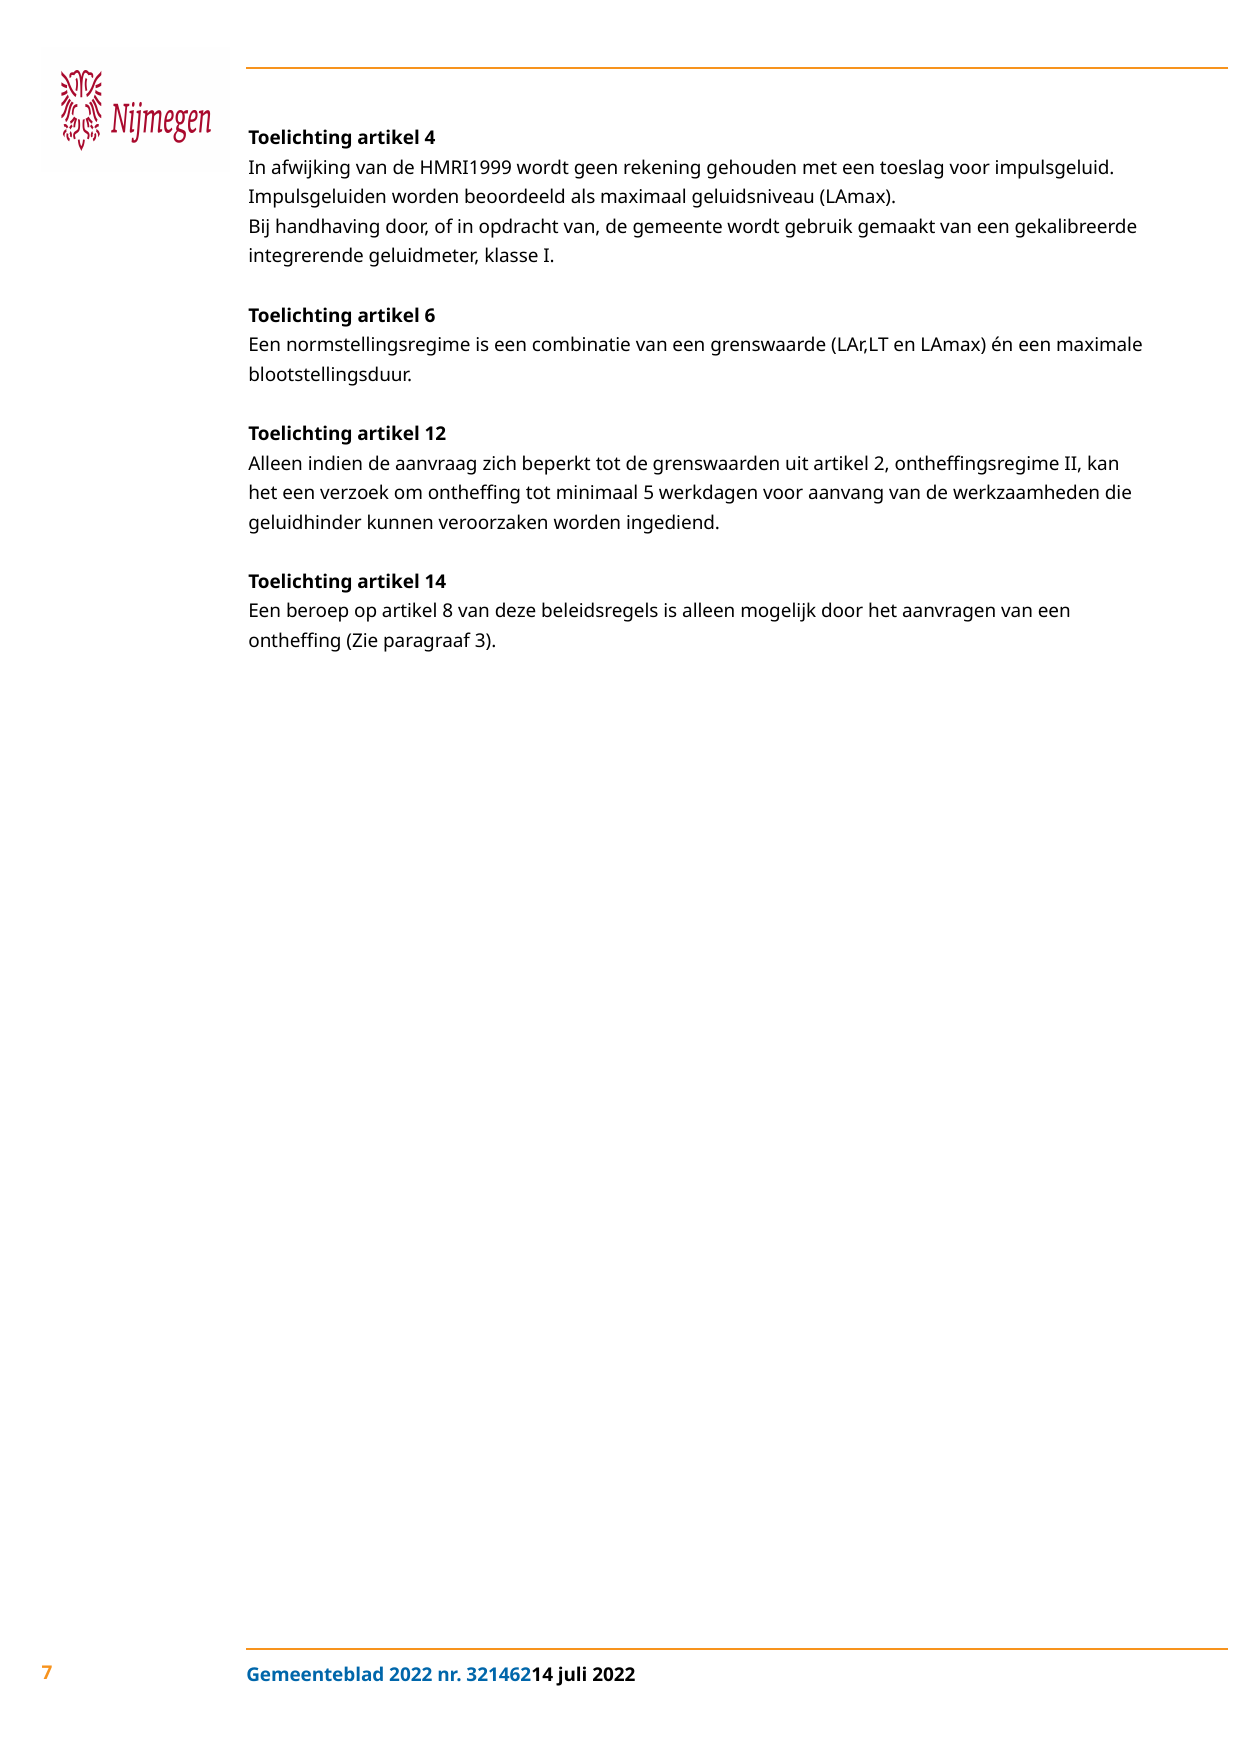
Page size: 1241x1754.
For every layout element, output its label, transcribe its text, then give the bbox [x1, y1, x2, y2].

text Een normstellingsregime is een combinatie van een grenswaarde (LAr,LT en LAmax) én een maximale blootstellingsduur. [248, 331, 1152, 387]
text Toelichting artikel 4 [248, 124, 1152, 150]
text Alleen indien de aanvraag zich beperkt tot de grenswaarden uit artikel 2, ontheffingsregime II, kan het een verzoek om ontheffing tot minimaal 5 werkdagen voor aanvang van de werkzaamheden die geluidhinder kunnen veroorzaken worden ingediend. [248, 450, 1152, 535]
text Een beroep op artikel 8 van deze beleidsregels is alleen mogelijk door het aanvragen van een ontheffing (Zie paragraaf 3). [248, 598, 1152, 653]
text Toelichting artikel 6 [248, 302, 1152, 328]
picture [41, 47, 231, 172]
text Bij handhaving door, of in opdracht van, de gemeente wordt gebruik gemaakt van een gekalibreerde integrerende geluidmeter, klasse I. [248, 213, 1152, 268]
text Toelichting artikel 12 [248, 420, 1152, 446]
text In afwijking van de HMRI1999 wordt geen rekening gehouden met een toeslag voor impulsgeluid. Impulsgeluiden worden beoordeeld als maximaal geluidsniveau (LAmax). [248, 154, 1152, 209]
text Toelichting artikel 14 [248, 568, 1152, 594]
